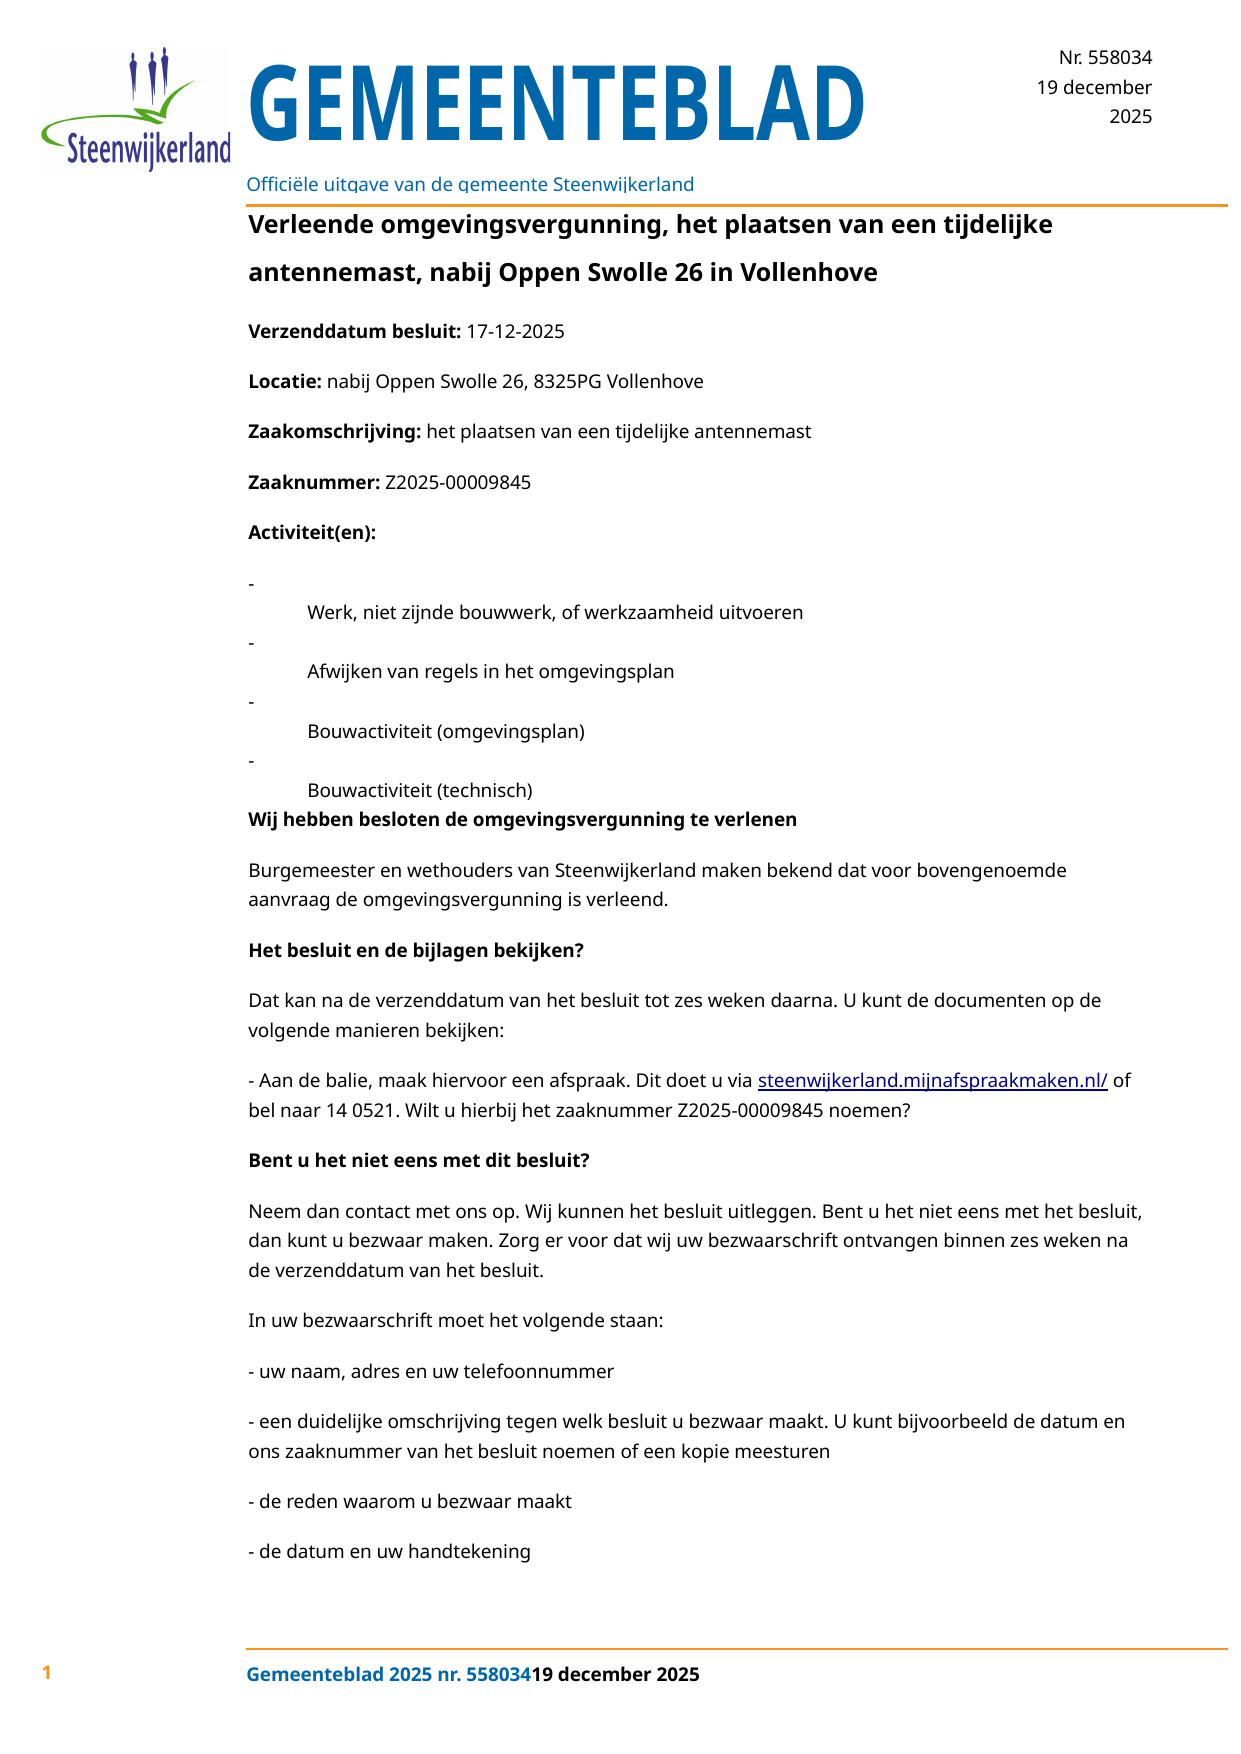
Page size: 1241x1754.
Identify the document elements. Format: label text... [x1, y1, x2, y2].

text Dat kan na de verzenddatum van het besluit tot zes weken daarna. U kunt de documenten op de volgende manieren bekijken: [248, 987, 1152, 1043]
text In uw bezwaarschrift moet het volgende staan: [248, 1307, 1152, 1333]
text Locatie: nabij Oppen Swolle 26, 8325PG Vollenhove [248, 368, 1152, 394]
text Zaakomschrijving: het plaatsen van een tijdelijke antennemast [248, 419, 1152, 444]
list Afwijken van regels in het omgevingsplan [248, 659, 1152, 684]
text Verleende omgevingsvergunning, het plaatsen van een tijdelijke antennemast, nabij Oppen Swolle 26 in Vollenhove [248, 207, 1152, 288]
text Burgemeester en wethouders van Steenwijkerland maken bekend dat voor bovengenoemde aanvraag de omgevingsvergunning is verleend. [248, 857, 1152, 912]
text Wij hebben besloten de omgevingsvergunning te verlenen [248, 807, 1152, 832]
text Neem dan contact met ons op. Wij kunnen het besluit uitleggen. Bent u het niet eens met het besluit, dan kunt u bezwaar maken. Zorg er voor dat wij uw bezwaarschrift ontvangen binnen zes weken na de verzenddatum van het besluit. [248, 1198, 1152, 1283]
text - de datum en uw handtekening [248, 1539, 1152, 1564]
text - de reden waarom u bezwaar maakt [248, 1488, 1152, 1514]
text Activiteit(en): [248, 519, 1152, 545]
text - een duidelijke omschrijving tegen welk besluit u bezwaar maakt. U kunt bijvoorbeeld de datum en ons zaaknummer van het besluit noemen of een kopie meesturen [248, 1408, 1152, 1464]
text - Aan de balie, maak hiervoor een afspraak. Dit doet u via steenwijkerland.mijnafspraakmaken.nl/ of bel naar 14 0521. Wilt u hierbij het zaaknummer Z2025-00009845 noemen? [248, 1067, 1152, 1123]
text - uw naam, adres en uw telefoonnummer [248, 1358, 1152, 1384]
text Zaaknummer: Z2025-00009845 [248, 469, 1152, 495]
list Bouwactiviteit (technisch) [248, 777, 1152, 803]
list Werk, niet zijnde bouwwerk, of werkzaamheid uitvoeren [248, 599, 1152, 625]
text Bent u het niet eens met dit besluit? [248, 1147, 1152, 1173]
list Bouwactiviteit (omgevingsplan) [248, 718, 1152, 744]
text Verzenddatum besluit: 17-12-2025 [248, 318, 1152, 344]
text Het besluit en de bijlagen bekijken? [248, 937, 1152, 963]
picture [41, 47, 231, 172]
